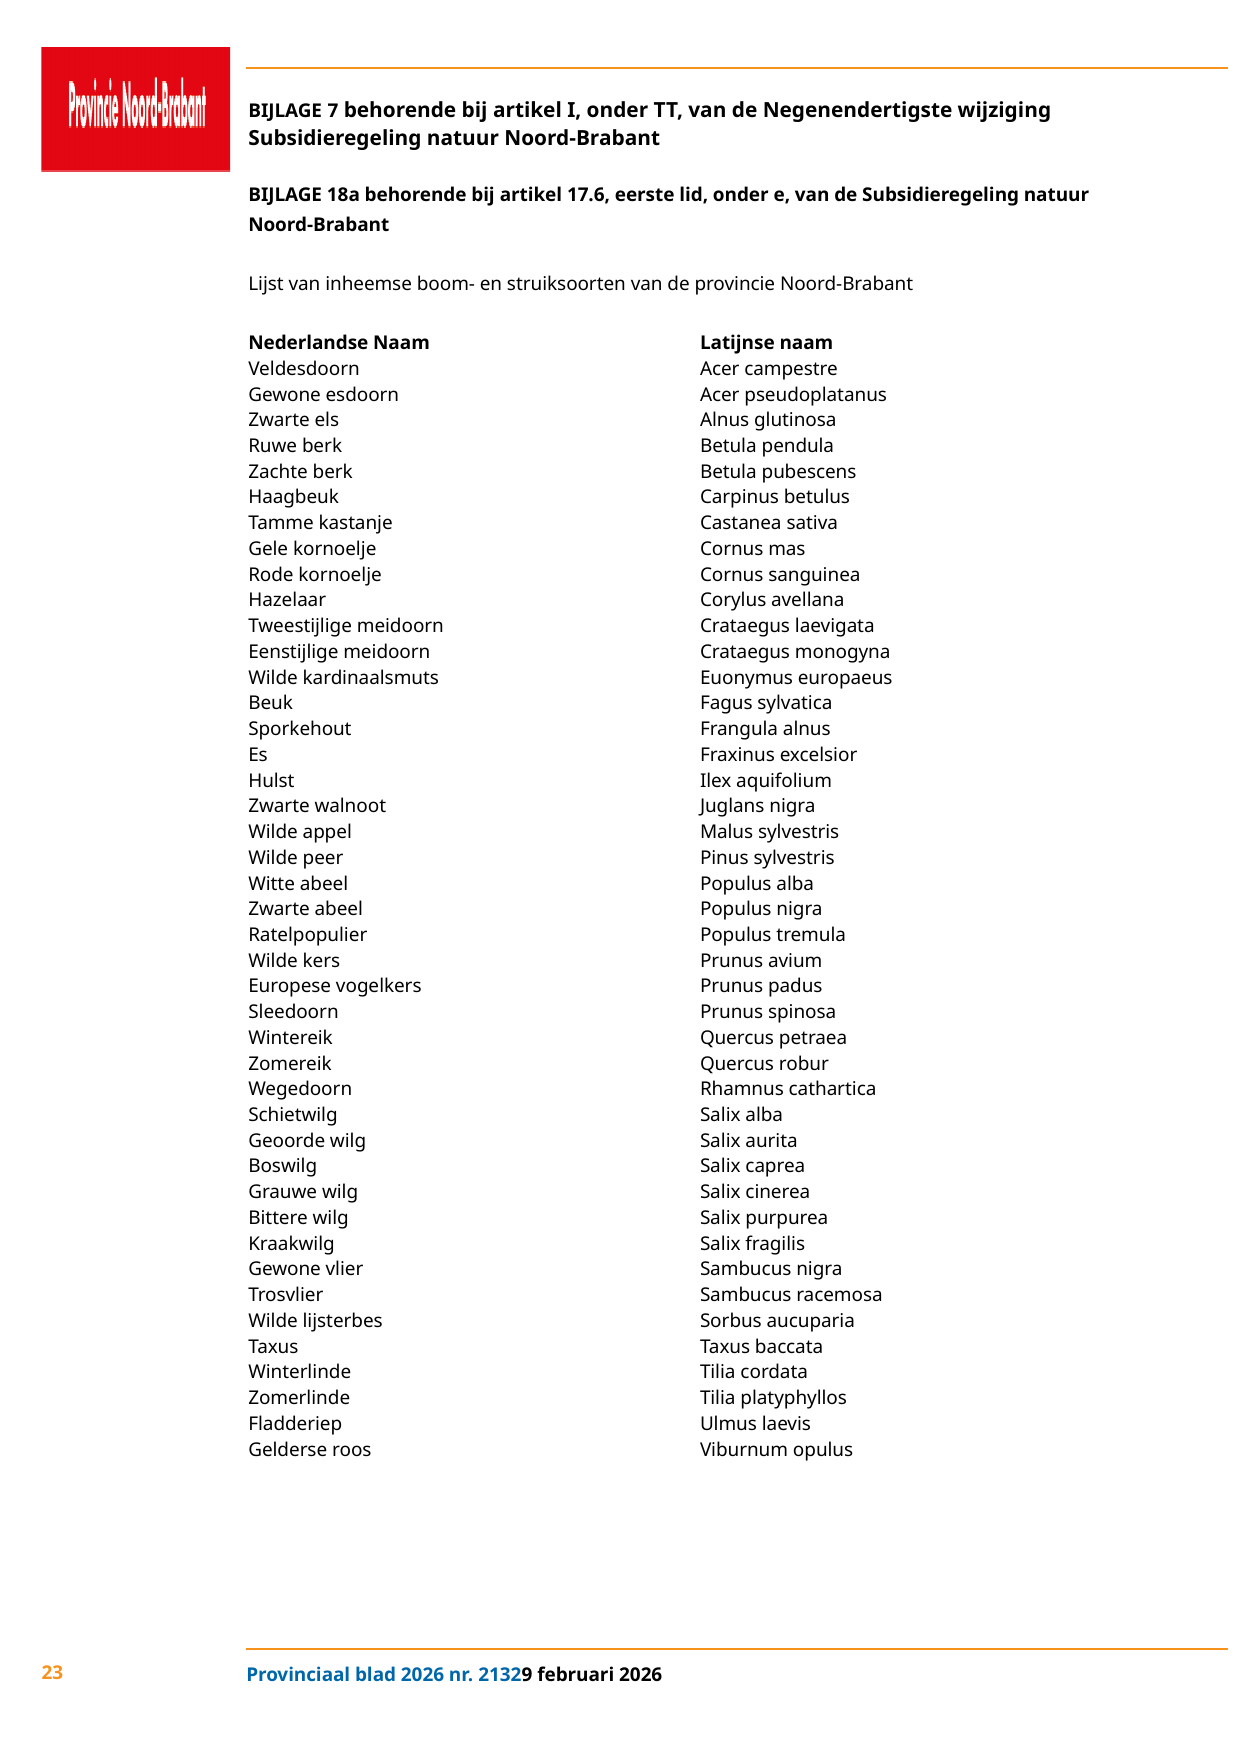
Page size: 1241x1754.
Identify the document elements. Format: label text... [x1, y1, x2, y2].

table_cell Zwarte els [248, 407, 700, 432]
table_cell Sambucus nigra [700, 1256, 1152, 1281]
table_cell Beuk [248, 690, 700, 715]
table_cell Wilde appel [248, 818, 700, 844]
table_cell Populus tremula [700, 921, 1152, 947]
table_cell Prunus spinosa [700, 998, 1152, 1024]
table_cell Zomerlinde [248, 1384, 700, 1410]
table_cell Quercus robur [700, 1050, 1152, 1076]
table_cell Zwarte abeel [248, 895, 700, 921]
table_cell Wegedoorn [248, 1076, 700, 1101]
table_cell Gelderse roos [248, 1436, 700, 1461]
table_cell Wintereik [248, 1024, 700, 1050]
table_cell Ratelpopulier [248, 921, 700, 947]
table_cell Prunus avium [700, 947, 1152, 973]
table_cell Wilde lijsterbes [248, 1307, 700, 1333]
table_cell Trosvlier [248, 1281, 700, 1307]
table_cell Crataegus monogyna [700, 638, 1152, 664]
table_cell Winterlinde [248, 1359, 700, 1384]
table_cell Sleedoorn [248, 998, 700, 1024]
table_cell Witte abeel [248, 870, 700, 895]
text BIJLAGE 7 behorende bij artikel I, onder TT, van de Negenendertigste wijziging Subsidieregeling natuur Noord-Brabant [248, 95, 1152, 152]
table_cell Fladderiep [248, 1410, 700, 1436]
table_cell Ilex aquifolium [700, 767, 1152, 792]
table_cell Hazelaar [248, 587, 700, 612]
picture [41, 47, 231, 172]
table_cell Crataegus laevigata [700, 613, 1152, 638]
table_cell Taxus [248, 1333, 700, 1358]
table_header Nederlandse Naam [248, 329, 700, 355]
table_cell Betula pubescens [700, 458, 1152, 484]
table_cell Sorbus aucuparia [700, 1307, 1152, 1333]
table_cell Salix caprea [700, 1153, 1152, 1178]
table_cell Cornus sanguinea [700, 561, 1152, 587]
table_cell Zwarte walnoot [248, 793, 700, 818]
table_cell Rode kornoelje [248, 561, 700, 587]
table_header Latijnse naam [700, 329, 1152, 355]
table_cell Tweestijlige meidoorn [248, 613, 700, 638]
table_cell Salix purpurea [700, 1204, 1152, 1230]
table_cell Acer campestre [700, 355, 1152, 381]
table_cell Populus nigra [700, 895, 1152, 921]
table_cell Veldesdoorn [248, 355, 700, 381]
text Lijst van inheemse boom- en struiksoorten van de provincie Noord-Brabant [248, 270, 1152, 296]
table_cell Wilde kers [248, 947, 700, 973]
table_cell Sporkehout [248, 715, 700, 741]
table_cell Gele kornoelje [248, 535, 700, 561]
table_cell Fraxinus excelsior [700, 741, 1152, 767]
table_cell Sambucus racemosa [700, 1281, 1152, 1307]
table_cell Pinus sylvestris [700, 844, 1152, 870]
table_cell Salix alba [700, 1101, 1152, 1127]
table_cell Quercus petraea [700, 1024, 1152, 1050]
table_cell Malus sylvestris [700, 818, 1152, 844]
table_cell Frangula alnus [700, 715, 1152, 741]
table_cell Europese vogelkers [248, 973, 700, 998]
table_cell Gewone esdoorn [248, 381, 700, 407]
table_cell Ruwe berk [248, 432, 700, 458]
table_cell Carpinus betulus [700, 484, 1152, 509]
text BIJLAGE 18a behorende bij artikel 17.6, eerste lid, onder e, van de Subsidieregeling natuur Noord-Brabant [248, 181, 1152, 237]
table_cell Prunus padus [700, 973, 1152, 998]
table_cell Salix aurita [700, 1127, 1152, 1153]
table_cell Populus alba [700, 870, 1152, 895]
table_cell Ulmus laevis [700, 1410, 1152, 1436]
table_cell Tamme kastanje [248, 510, 700, 535]
table_cell Betula pendula [700, 432, 1152, 458]
table_cell Es [248, 741, 700, 767]
table_cell Castanea sativa [700, 510, 1152, 535]
table_cell Juglans nigra [700, 793, 1152, 818]
table_cell Salix cinerea [700, 1179, 1152, 1204]
table_cell Grauwe wilg [248, 1179, 700, 1204]
table_cell Eenstijlige meidoorn [248, 638, 700, 664]
table_cell Schietwilg [248, 1101, 700, 1127]
table_cell Cornus mas [700, 535, 1152, 561]
table_cell Euonymus europaeus [700, 664, 1152, 689]
table_cell Zachte berk [248, 458, 700, 484]
table_cell Wilde kardinaalsmuts [248, 664, 700, 689]
table_cell Boswilg [248, 1153, 700, 1178]
table_cell Acer pseudoplatanus [700, 381, 1152, 407]
table_cell Bittere wilg [248, 1204, 700, 1230]
table_cell Salix fragilis [700, 1230, 1152, 1256]
table_cell Rhamnus cathartica [700, 1076, 1152, 1101]
table_cell Taxus baccata [700, 1333, 1152, 1358]
table_cell Tilia cordata [700, 1359, 1152, 1384]
table_cell Haagbeuk [248, 484, 700, 509]
table_cell Hulst [248, 767, 700, 792]
table_cell Tilia platyphyllos [700, 1384, 1152, 1410]
table_cell Geoorde wilg [248, 1127, 700, 1153]
table_cell Kraakwilg [248, 1230, 700, 1256]
table_cell Zomereik [248, 1050, 700, 1076]
table_cell Alnus glutinosa [700, 407, 1152, 432]
table_cell Viburnum opulus [700, 1436, 1152, 1461]
table_cell Corylus avellana [700, 587, 1152, 612]
table_cell Fagus sylvatica [700, 690, 1152, 715]
table_cell Gewone vlier [248, 1256, 700, 1281]
table_cell Wilde peer [248, 844, 700, 870]
